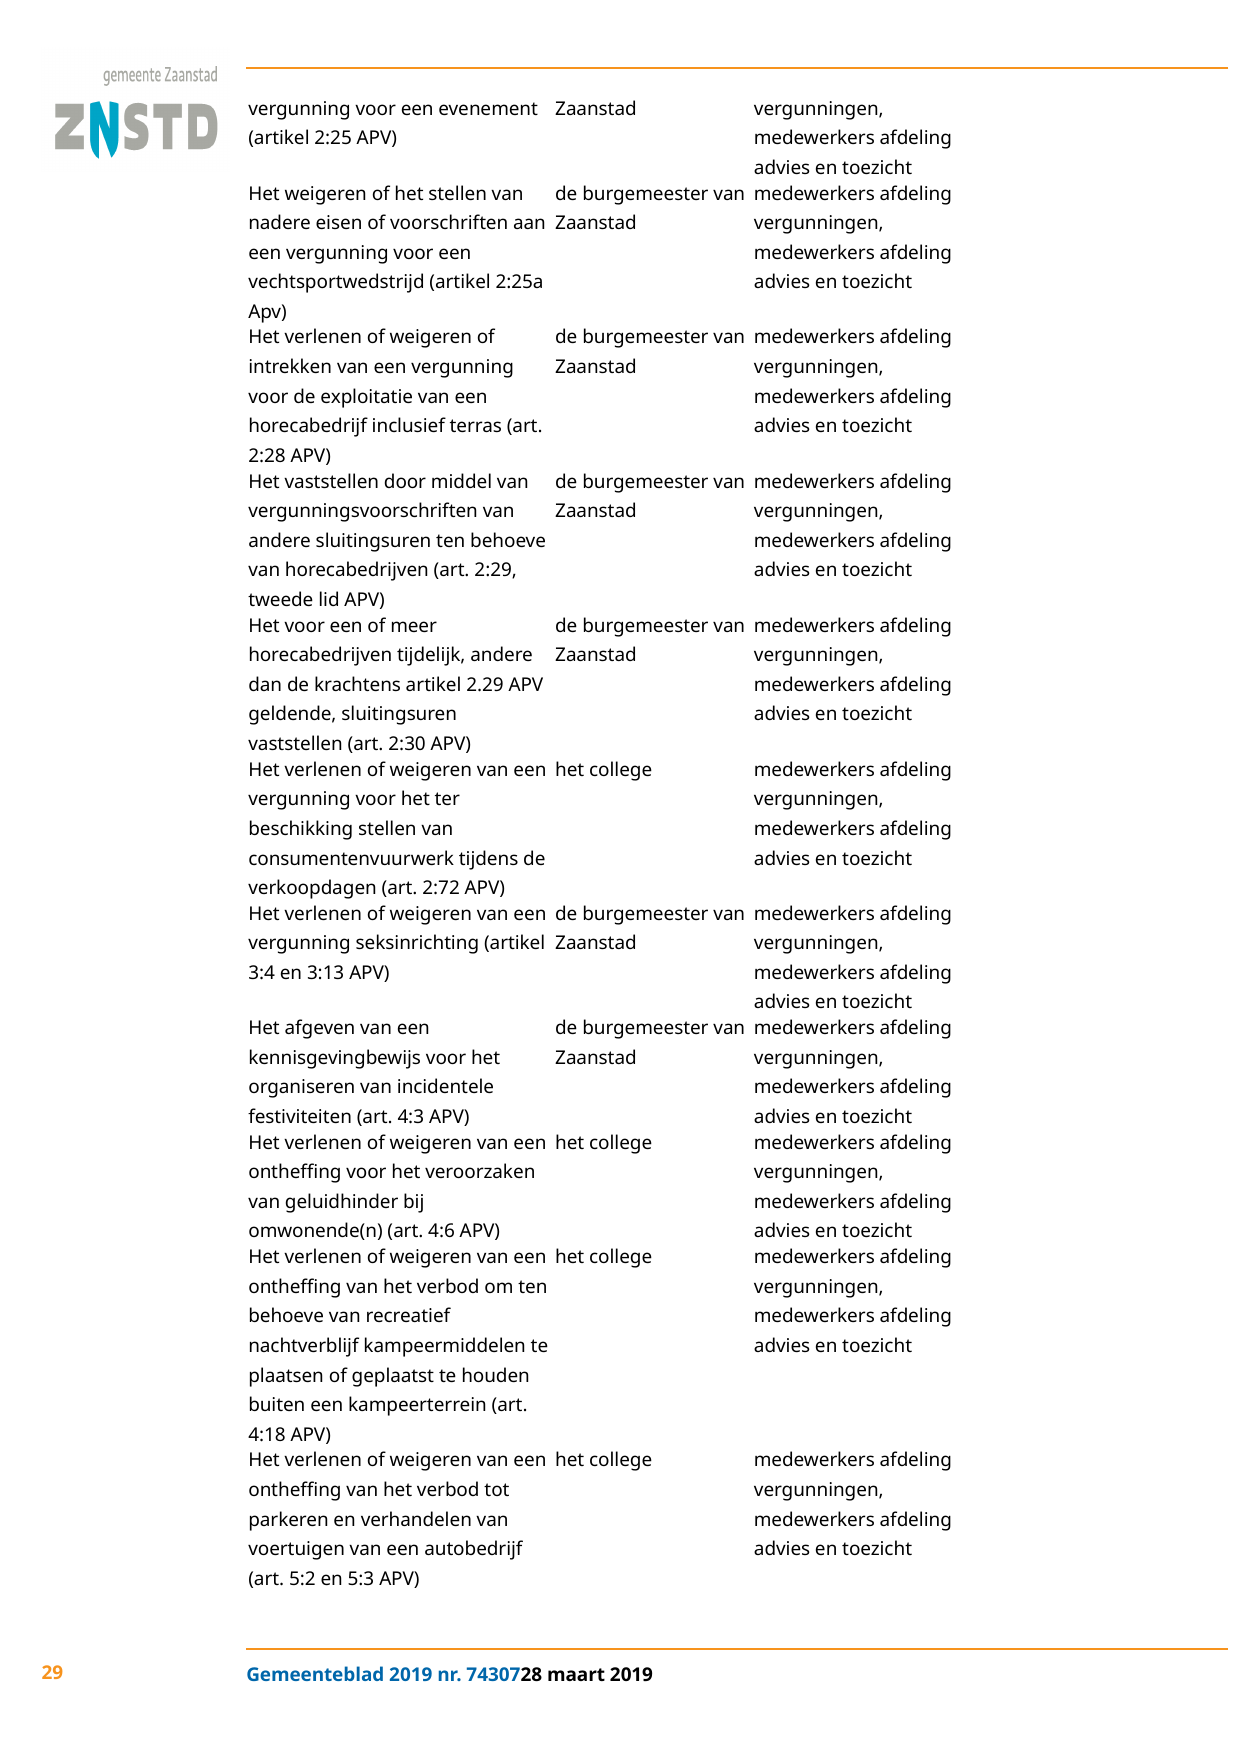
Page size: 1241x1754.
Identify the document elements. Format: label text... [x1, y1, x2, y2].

table_cell het college [555, 1129, 754, 1243]
table_cell medewerkers afdeling vergunningen, medewerkers afdeling advies en toezicht [754, 612, 953, 756]
table_cell de burgemeester van Zaanstad [555, 324, 754, 468]
table_cell de burgemeester van Zaanstad [555, 1015, 754, 1129]
table_cell Het verlenen of weigeren van een ontheffing voor het veroorzaken van geluidhinder bij omwonende(n) (art. 4:6 APV) [248, 1129, 555, 1243]
table_cell [953, 1447, 1152, 1591]
table_cell [953, 1244, 1152, 1447]
table_cell Het afgeven van een kennisgevingbewijs voor het organiseren van incidentele festiviteiten (art. 4:3 APV) [248, 1015, 555, 1129]
table_cell medewerkers afdeling vergunningen, medewerkers afdeling advies en toezicht [754, 1447, 953, 1591]
table_cell [953, 324, 1152, 468]
table_cell [953, 180, 1152, 324]
table_cell vergunningen, medewerkers afdeling advies en toezicht [754, 95, 953, 180]
table_cell medewerkers afdeling vergunningen, medewerkers afdeling advies en toezicht [754, 180, 953, 324]
table_cell het college [555, 1244, 754, 1447]
table_cell Het voor een of meer horecabedrijven tijdelijk, andere dan de krachtens artikel 2.29 APV geldende, sluitingsuren vaststellen (art. 2:30 APV) [248, 612, 555, 756]
picture [41, 47, 231, 172]
table_cell Het verlenen of weigeren van een ontheffing van het verbod tot parkeren en verhandelen van voertuigen van een autobedrijf (art. 5:2 en 5:3 APV) [248, 1447, 555, 1591]
table_cell het college [555, 756, 754, 900]
table_cell Zaanstad [555, 95, 754, 180]
table_cell Het verlenen of weigeren van een ontheffing van het verbod om ten behoeve van recreatief nachtverblijf kampeermiddelen te plaatsen of geplaatst te houden buiten een kampeerterrein (art. 4:18 APV) [248, 1244, 555, 1447]
table_cell [953, 1015, 1152, 1129]
table_cell medewerkers afdeling vergunningen, medewerkers afdeling advies en toezicht [754, 1129, 953, 1243]
table_cell Het verlenen of weigeren van een vergunning voor het ter beschikking stellen van consumentenvuurwerk tijdens de verkoopdagen (art. 2:72 APV) [248, 756, 555, 900]
table_cell [953, 612, 1152, 756]
table_cell [953, 756, 1152, 900]
table_cell Het weigeren of het stellen van nadere eisen of voorschriften aan een vergunning voor een vechtsportwedstrijd (artikel 2:25a Apv) [248, 180, 555, 324]
table_cell vergunning voor een evenement (artikel 2:25 APV) [248, 95, 555, 180]
table_cell medewerkers afdeling vergunningen, medewerkers afdeling advies en toezicht [754, 1244, 953, 1447]
table_cell medewerkers afdeling vergunningen, medewerkers afdeling advies en toezicht [754, 468, 953, 612]
table_cell Het verlenen of weigeren of intrekken van een vergunning voor de exploitatie van een horecabedrijf inclusief terras (art. 2:28 APV) [248, 324, 555, 468]
table_cell [953, 1129, 1152, 1243]
table_cell het college [555, 1447, 754, 1591]
table_cell medewerkers afdeling vergunningen, medewerkers afdeling advies en toezicht [754, 324, 953, 468]
table_cell [953, 468, 1152, 612]
table_cell medewerkers afdeling vergunningen, medewerkers afdeling advies en toezicht [754, 756, 953, 900]
table_cell [953, 95, 1152, 180]
table_cell de burgemeester van Zaanstad [555, 900, 754, 1014]
table_cell medewerkers afdeling vergunningen, medewerkers afdeling advies en toezicht [754, 1015, 953, 1129]
table_cell de burgemeester van Zaanstad [555, 612, 754, 756]
table_cell Het verlenen of weigeren van een vergunning seksinrichting (artikel 3:4 en 3:13 APV) [248, 900, 555, 1014]
table_cell de burgemeester van Zaanstad [555, 180, 754, 324]
table_cell de burgemeester van Zaanstad [555, 468, 754, 612]
table_cell medewerkers afdeling vergunningen, medewerkers afdeling advies en toezicht [754, 900, 953, 1014]
table_cell Het vaststellen door middel van vergunningsvoorschriften van andere sluitingsuren ten behoeve van horecabedrijven (art. 2:29, tweede lid APV) [248, 468, 555, 612]
table_cell [953, 900, 1152, 1014]
